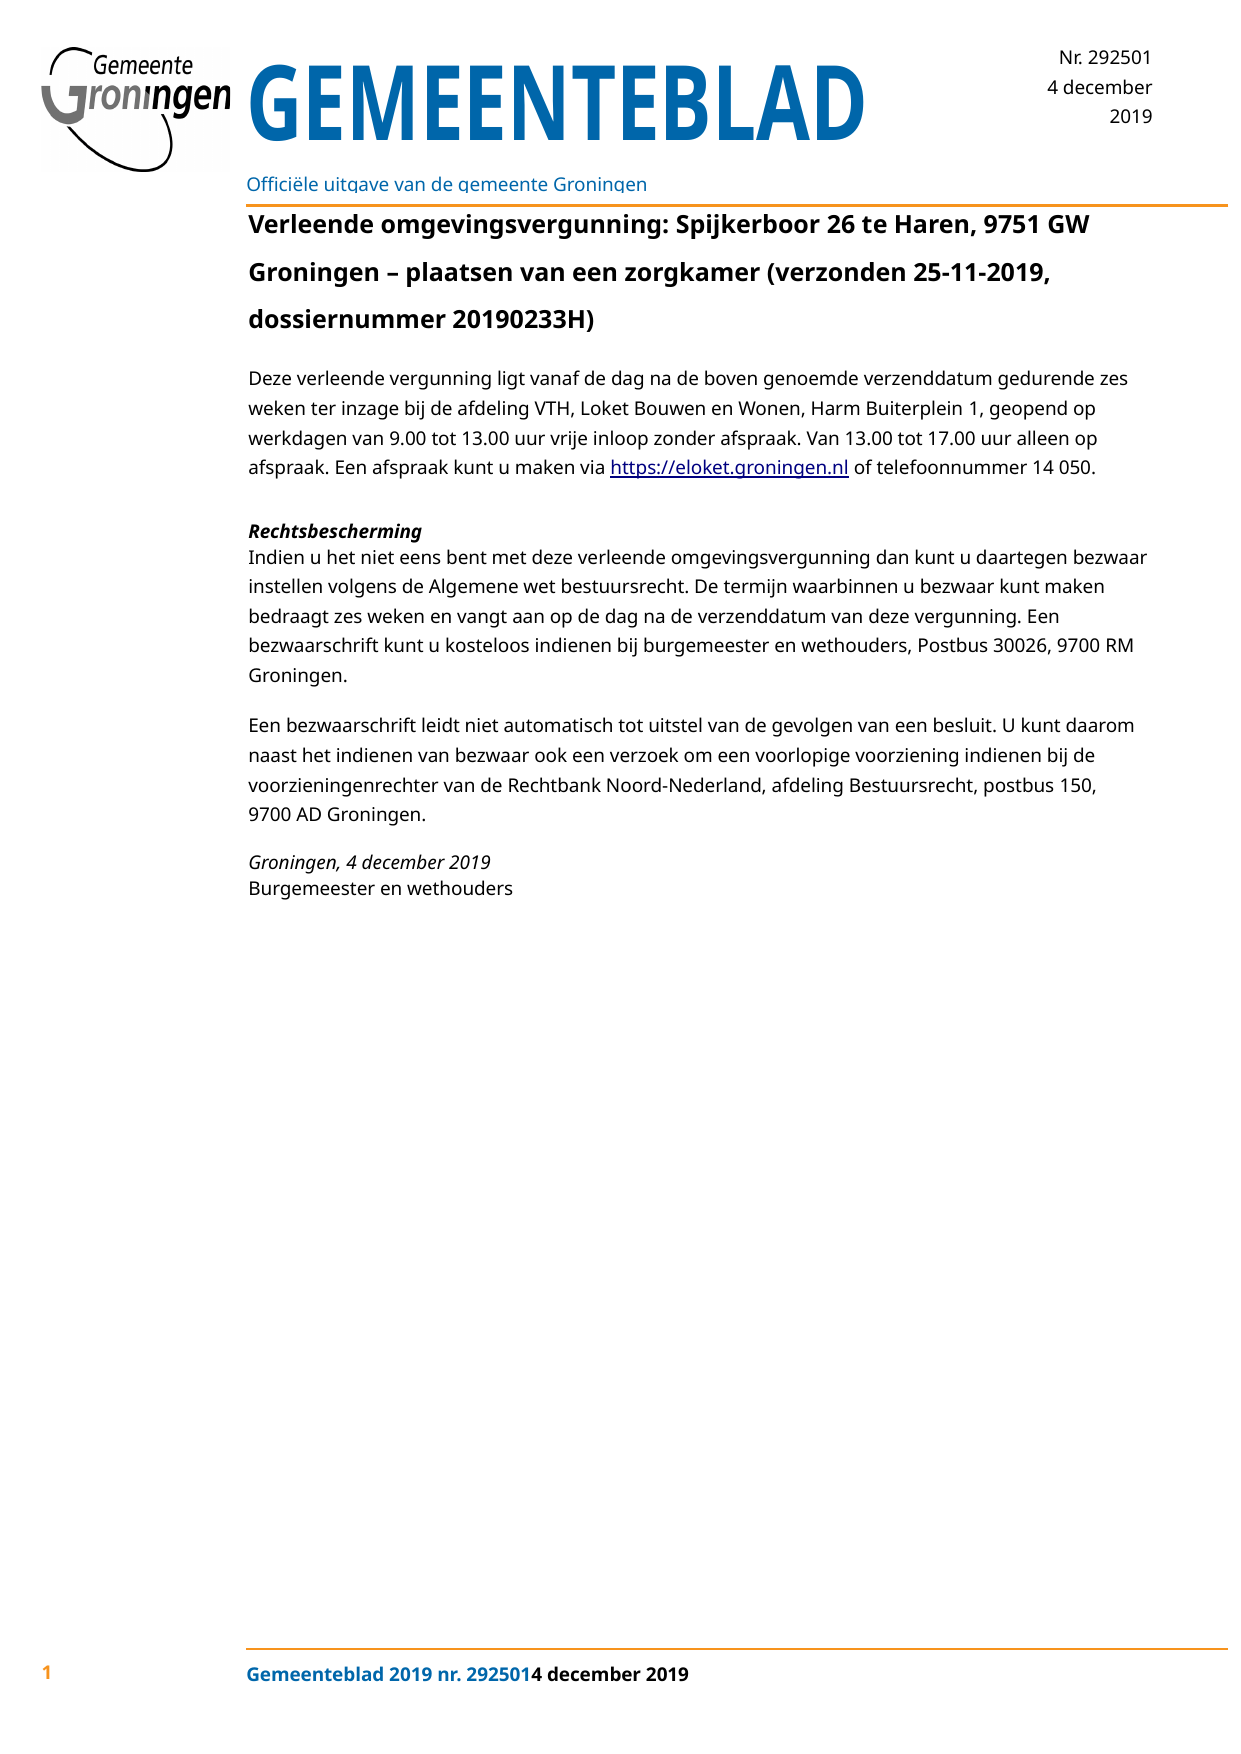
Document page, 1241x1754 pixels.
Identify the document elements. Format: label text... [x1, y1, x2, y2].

text Groningen, 4 december 2019 [248, 849, 1152, 875]
picture [41, 47, 231, 172]
text Indien u het niet eens bent met deze verleende omgevingsvergunning dan kunt u daartegen bezwaar instellen volgens de Algemene wet bestuursrecht. De termijn waarbinnen u bezwaar kunt maken bedraagt zes weken en vangt aan op de dag na de verzenddatum van deze vergunning. Een bezwaarschrift kunt u kosteloos indienen bij burgemeester en wethouders, Postbus 30026, 9700 RM Groningen. [248, 544, 1152, 688]
text Verleende omgevingsvergunning: Spijkerboor 26 te Haren, 9751 GW Groningen – plaatsen van een zorgkamer (verzonden 25-11-2019, dossiernummer 20190233H) [248, 207, 1152, 336]
text Een bezwaarschrift leidt niet automatisch tot uitstel van de gevolgen van een besluit. U kunt daarom naast het indienen van bezwaar ook een verzoek om een voorlopige voorziening indienen bij de voorzieningenrechter van de Rechtbank Noord-Nederland, afdeling Bestuursrecht, postbus 150, 9700 AD Groningen. [248, 713, 1152, 827]
text Burgemeester en wethouders [248, 875, 1152, 901]
text Deze verleende vergunning ligt vanaf de dag na de boven genoemde verzenddatum gedurende zes weken ter inzage bij de afdeling VTH, Loket Bouwen en Wonen, Harm Buiterplein 1, geopend op werkdagen van 9.00 tot 13.00 uur vrije inloop zonder afspraak. Van 13.00 tot 17.00 uur alleen op afspraak. Een afspraak kunt u maken via https://eloket.groningen.nl of telefoonnummer 14 050. [248, 366, 1152, 480]
text Rechtsbescherming [248, 518, 1152, 544]
